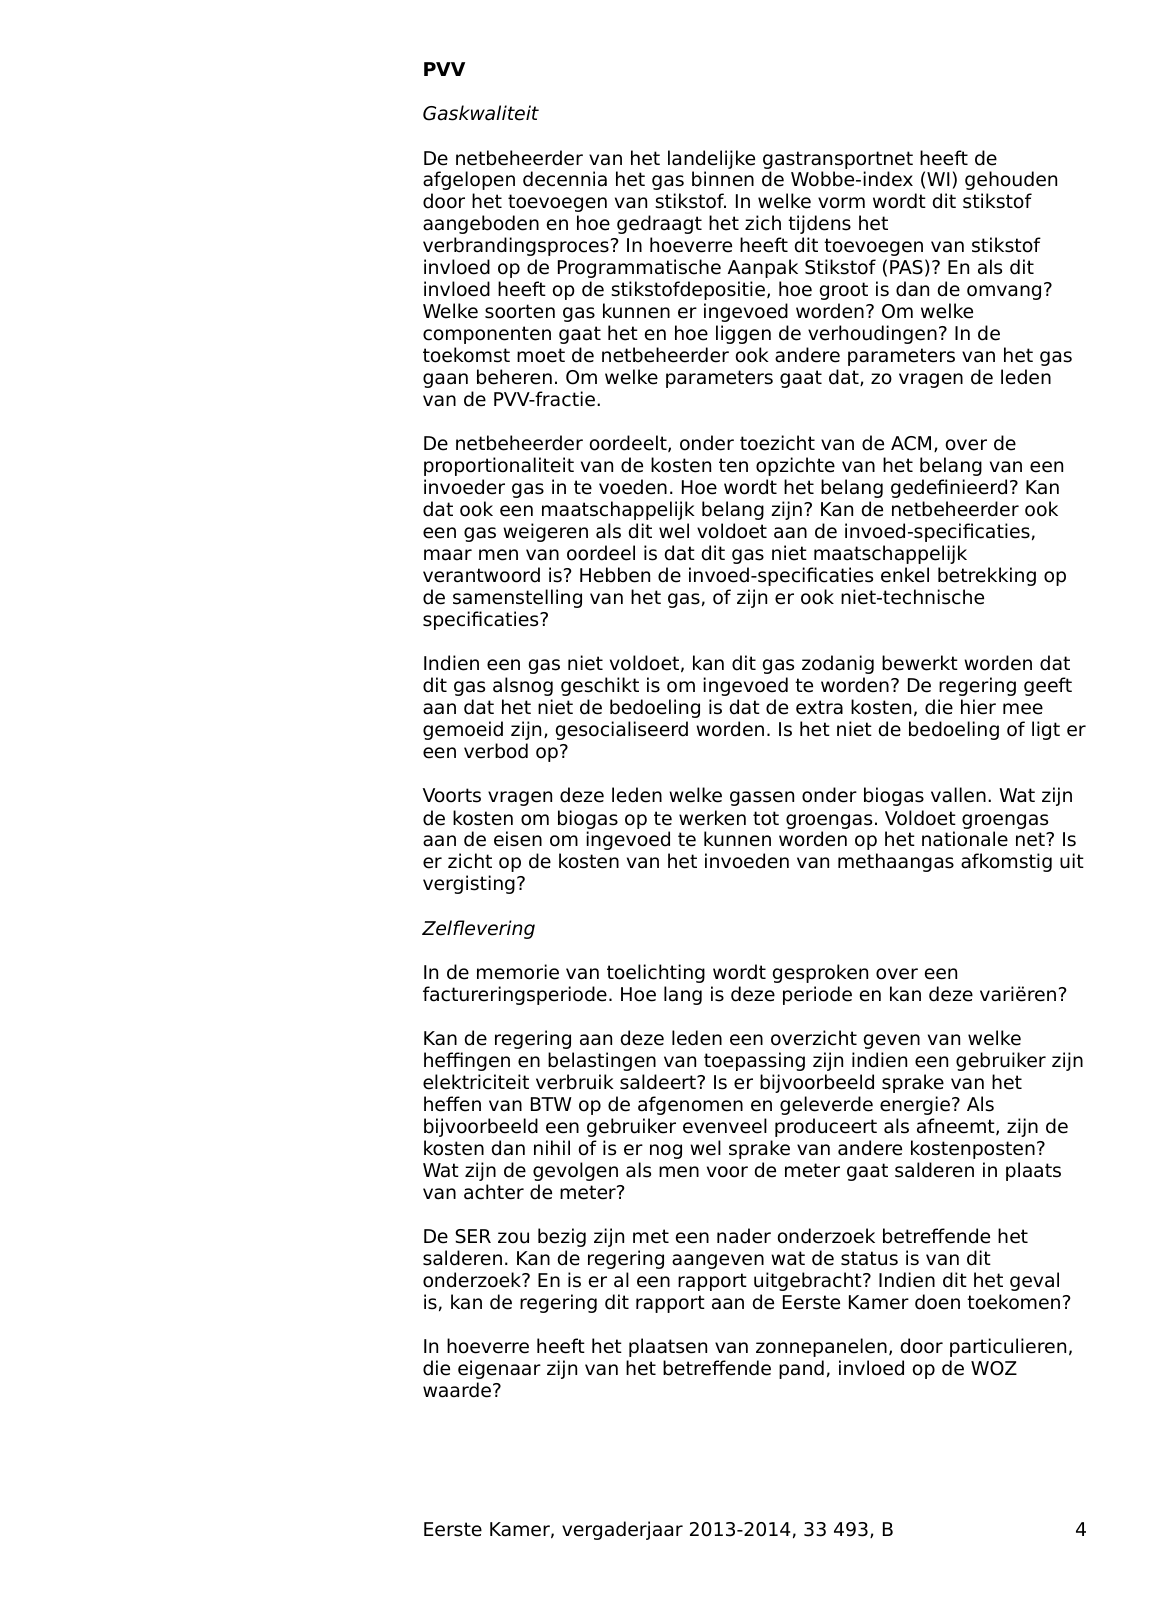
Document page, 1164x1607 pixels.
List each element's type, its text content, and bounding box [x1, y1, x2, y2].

text De netbeheerder van het landelijke gastransportnet heeft de afgelopen decennia het gas binnen de Wobbe-index (WI) gehouden door het toevoegen van stikstof. In welke vorm wordt dit stikstof aangeboden en hoe gedraagt het zich tijdens het verbrandingsproces? In hoeverre heeft dit toevoegen van stikstof invloed op de Programmatische Aanpak Stikstof (PAS)? En als dit invloed heeft op de stikstofdepositie, hoe groot is dan de omvang? [422, 147, 1087, 301]
subtitle Gaskwaliteit [422, 103, 1087, 125]
text Indien een gas niet voldoet, kan dit gas zodanig bewerkt worden dat dit gas alsnog geschikt is om ingevoed te worden? De regering geeft aan dat het niet de bedoeling is dat de extra kosten, die hier mee gemoeid zijn, gesocialiseerd worden. Is het niet de bedoeling of ligt er een verbod op? [422, 653, 1087, 763]
text In de memorie van toelichting wordt gesproken over een factureringsperiode. Hoe lang is deze periode en kan deze variëren? [422, 962, 1087, 1006]
subtitle PVV [422, 59, 1087, 81]
text Voorts vragen deze leden welke gassen onder biogas vallen. Wat zijn de kosten om biogas op te werken tot groengas. Voldoet groengas aan de eisen om ingevoed te kunnen worden op het nationale net? Is er zicht op de kosten van het invoeden van methaangas afkomstig uit vergisting? [422, 785, 1087, 895]
text Kan de regering aan deze leden een overzicht geven van welke heffingen en belastingen van toepassing zijn indien een gebruiker zijn elektriciteit verbruik saldeert? Is er bijvoorbeeld sprake van het heffen van BTW op de afgenomen en geleverde energie? Als bijvoorbeeld een gebruiker evenveel produceert als afneemt, zijn de kosten dan nihil of is er nog wel sprake van andere kostenposten? Wat zijn de gevolgen als men voor de meter gaat salderen in plaats van achter de meter? [422, 1028, 1087, 1204]
text Welke soorten gas kunnen er ingevoed worden? Om welke componenten gaat het en hoe liggen de verhoudingen? In de toekomst moet de netbeheerder ook andere parameters van het gas gaan beheren. Om welke parameters gaat dat, zo vragen de leden van de PVV-fractie. [422, 301, 1087, 411]
text De SER zou bezig zijn met een nader onderzoek betreffende het salderen. Kan de regering aangeven wat de status is van dit onderzoek? En is er al een rapport uitgebracht? Indien dit het geval is, kan de regering dit rapport aan de Eerste Kamer doen toekomen? [422, 1226, 1087, 1314]
text De netbeheerder oordeelt, onder toezicht van de ACM, over de proportionaliteit van de kosten ten opzichte van het belang van een invoeder gas in te voeden. Hoe wordt het belang gedefinieerd? Kan dat ook een maatschappelijk belang zijn? Kan de netbeheerder ook een gas weigeren als dit wel voldoet aan de invoed-specificaties, maar men van oordeel is dat dit gas niet maatschappelijk verantwoord is? Hebben de invoed-specificaties enkel betrekking op de samenstelling van het gas, of zijn er ook niet-technische specificaties? [422, 433, 1087, 631]
text In hoeverre heeft het plaatsen van zonnepanelen, door particulieren, die eigenaar zijn van het betreffende pand, invloed op de WOZ waarde? [422, 1336, 1087, 1402]
subtitle Zelflevering [422, 917, 1087, 939]
